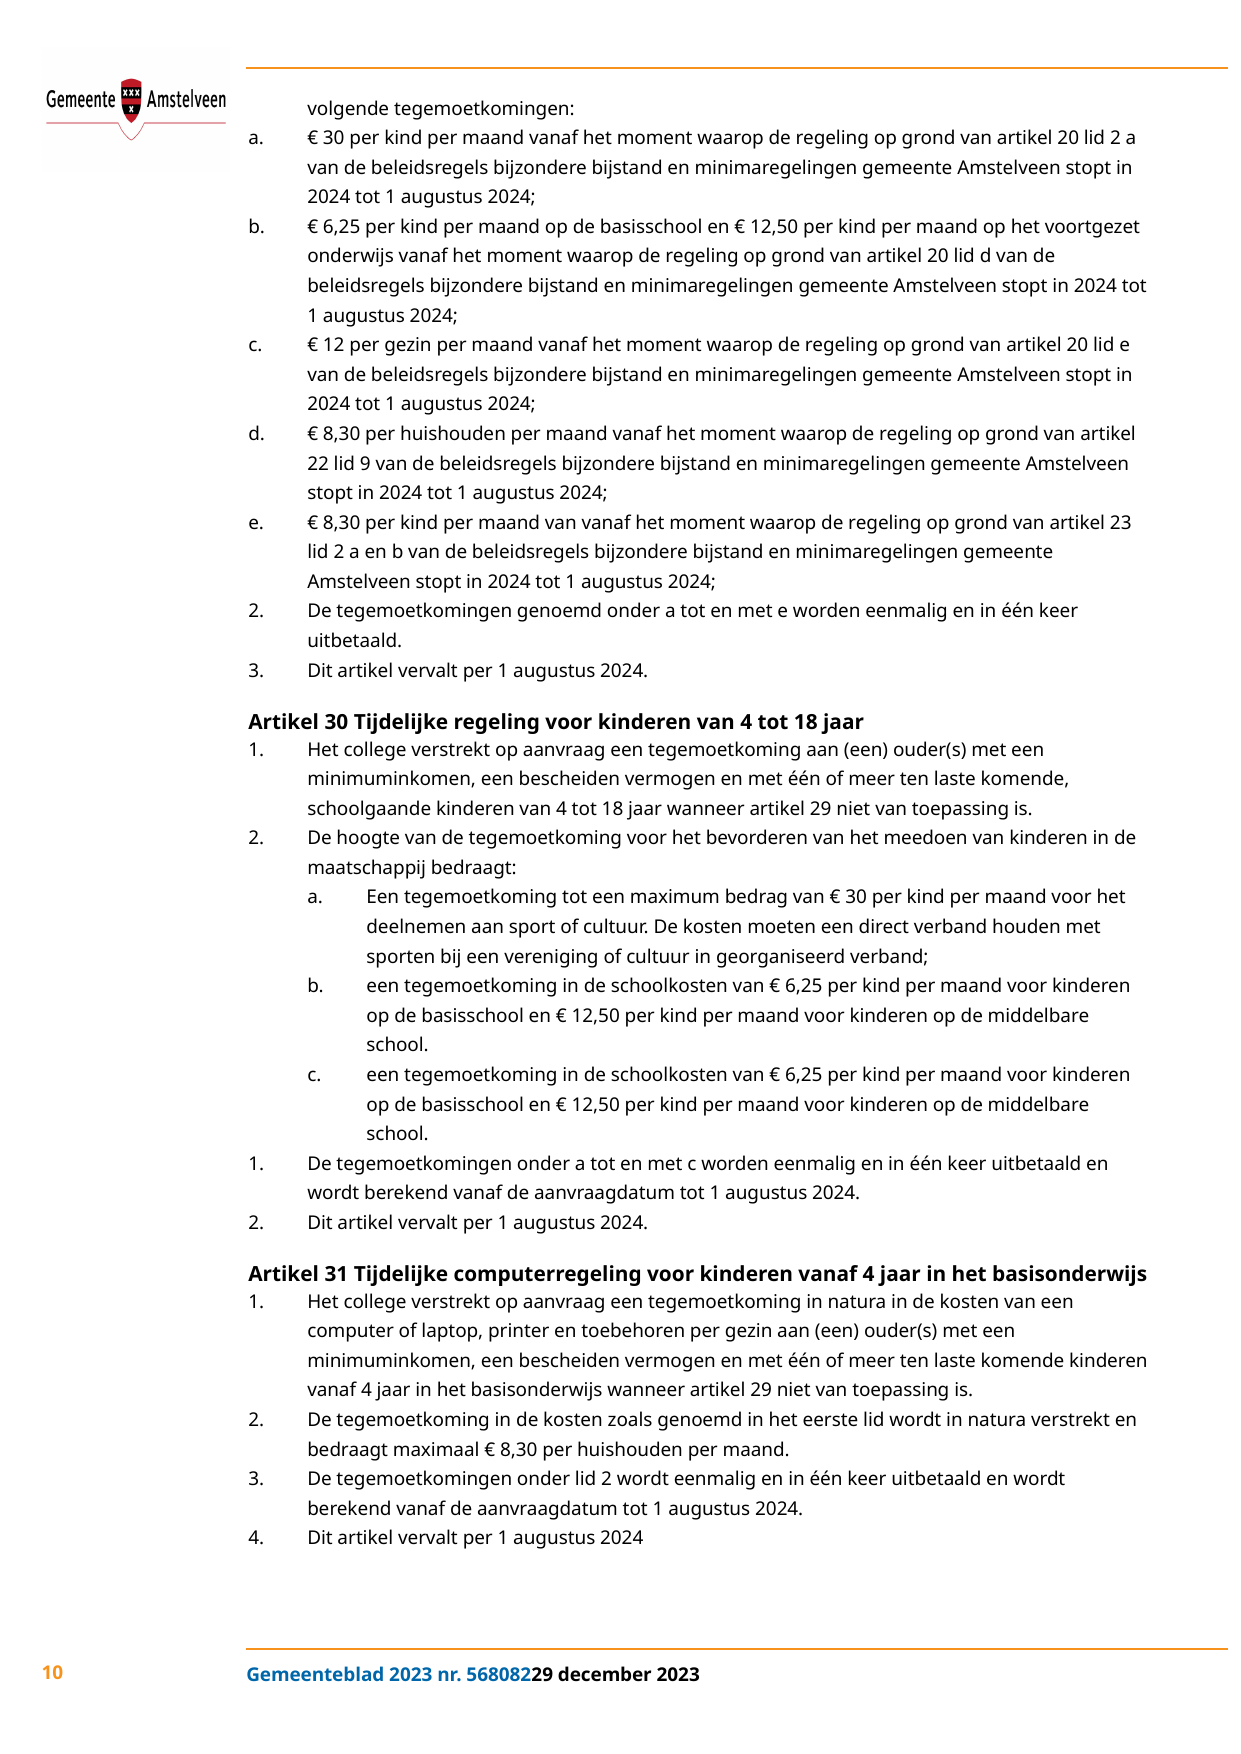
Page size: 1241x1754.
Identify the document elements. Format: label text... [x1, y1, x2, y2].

list € 12 per gezin per maand vanaf het moment waarop de regeling op grond van artikel 20 lid e van de beleidsregels bijzondere bijstand en minimaregelingen gemeente Amstelveen stopt in 2024 tot 1 augustus 2024; [248, 331, 1152, 416]
list een tegemoetkoming in de schoolkosten van € 6,25 per kind per maand voor kinderen op de basisschool en € 12,50 per kind per maand voor kinderen op de middelbare school. [307, 972, 1152, 1057]
list Het college verstrekt op aanvraag een tegemoetkoming aan (een) ouder(s) met een minimuminkomen, een bescheiden vermogen en met één of meer ten laste komende, schoolgaande kinderen van 4 tot 18 jaar wanneer artikel 29 niet van toepassing is. [248, 736, 1152, 821]
list volgende tegemoetkomingen: [248, 95, 1152, 121]
list De tegemoetkomingen onder lid 2 wordt eenmalig en in één keer uitbetaald en wordt berekend vanaf de aanvraagdatum tot 1 augustus 2024. [248, 1465, 1152, 1521]
list Dit artikel vervalt per 1 augustus 2024. [248, 1209, 1152, 1235]
list Een tegemoetkoming tot een maximum bedrag van € 30 per kind per maand voor het deelnemen aan sport of cultuur. De kosten moeten een direct verband houden met sporten bij een vereniging of cultuur in georganiseerd verband; [307, 884, 1152, 968]
picture [41, 47, 231, 172]
list € 8,30 per kind per maand van vanaf het moment waarop de regeling op grond van artikel 23 lid 2 a en b van de beleidsregels bijzondere bijstand en minimaregelingen gemeente Amstelveen stopt in 2024 tot 1 augustus 2024; [248, 509, 1152, 594]
text Artikel 30 Tijdelijke regeling voor kinderen van 4 tot 18 jaar [248, 707, 1152, 736]
list € 6,25 per kind per maand op de basisschool en € 12,50 per kind per maand op het voortgezet onderwijs vanaf het moment waarop de regeling op grond van artikel 20 lid d van de beleidsregels bijzondere bijstand en minimaregelingen gemeente Amstelveen stopt in 2024 tot 1 augustus 2024; [248, 213, 1152, 328]
list Dit artikel vervalt per 1 augustus 2024 [248, 1524, 1152, 1550]
list een tegemoetkoming in de schoolkosten van € 6,25 per kind per maand voor kinderen op de basisschool en € 12,50 per kind per maand voor kinderen op de middelbare school. [307, 1061, 1152, 1146]
list De hoogte van de tegemoetkoming voor het bevorderen van het meedoen van kinderen in de maatschappij bedraagt: [248, 824, 1152, 880]
list Dit artikel vervalt per 1 augustus 2024. [248, 657, 1152, 683]
list € 8,30 per huishouden per maand vanaf het moment waarop de regeling op grond van artikel 22 lid 9 van de beleidsregels bijzondere bijstand en minimaregelingen gemeente Amstelveen stopt in 2024 tot 1 augustus 2024; [248, 420, 1152, 505]
list De tegemoetkoming in de kosten zoals genoemd in het eerste lid wordt in natura verstrekt en bedraagt maximaal € 8,30 per huishouden per maand. [248, 1406, 1152, 1462]
text Artikel 31 Tijdelijke computerregeling voor kinderen vanaf 4 jaar in het basisonderwijs [248, 1259, 1152, 1288]
list De tegemoetkomingen onder a tot en met c worden eenmalig en in één keer uitbetaald en wordt berekend vanaf de aanvraagdatum tot 1 augustus 2024. [248, 1150, 1152, 1205]
list De tegemoetkomingen genoemd onder a tot en met e worden eenmalig en in één keer uitbetaald. [248, 598, 1152, 653]
list € 30 per kind per maand vanaf het moment waarop de regeling op grond van artikel 20 lid 2 a van de beleidsregels bijzondere bijstand en minimaregelingen gemeente Amstelveen stopt in 2024 tot 1 augustus 2024; [248, 124, 1152, 209]
list Het college verstrekt op aanvraag een tegemoetkoming in natura in de kosten van een computer of laptop, printer en toebehoren per gezin aan (een) ouder(s) met een minimuminkomen, een bescheiden vermogen en met één of meer ten laste komende kinderen vanaf 4 jaar in het basisonderwijs wanneer artikel 29 niet van toepassing is. [248, 1288, 1152, 1402]
